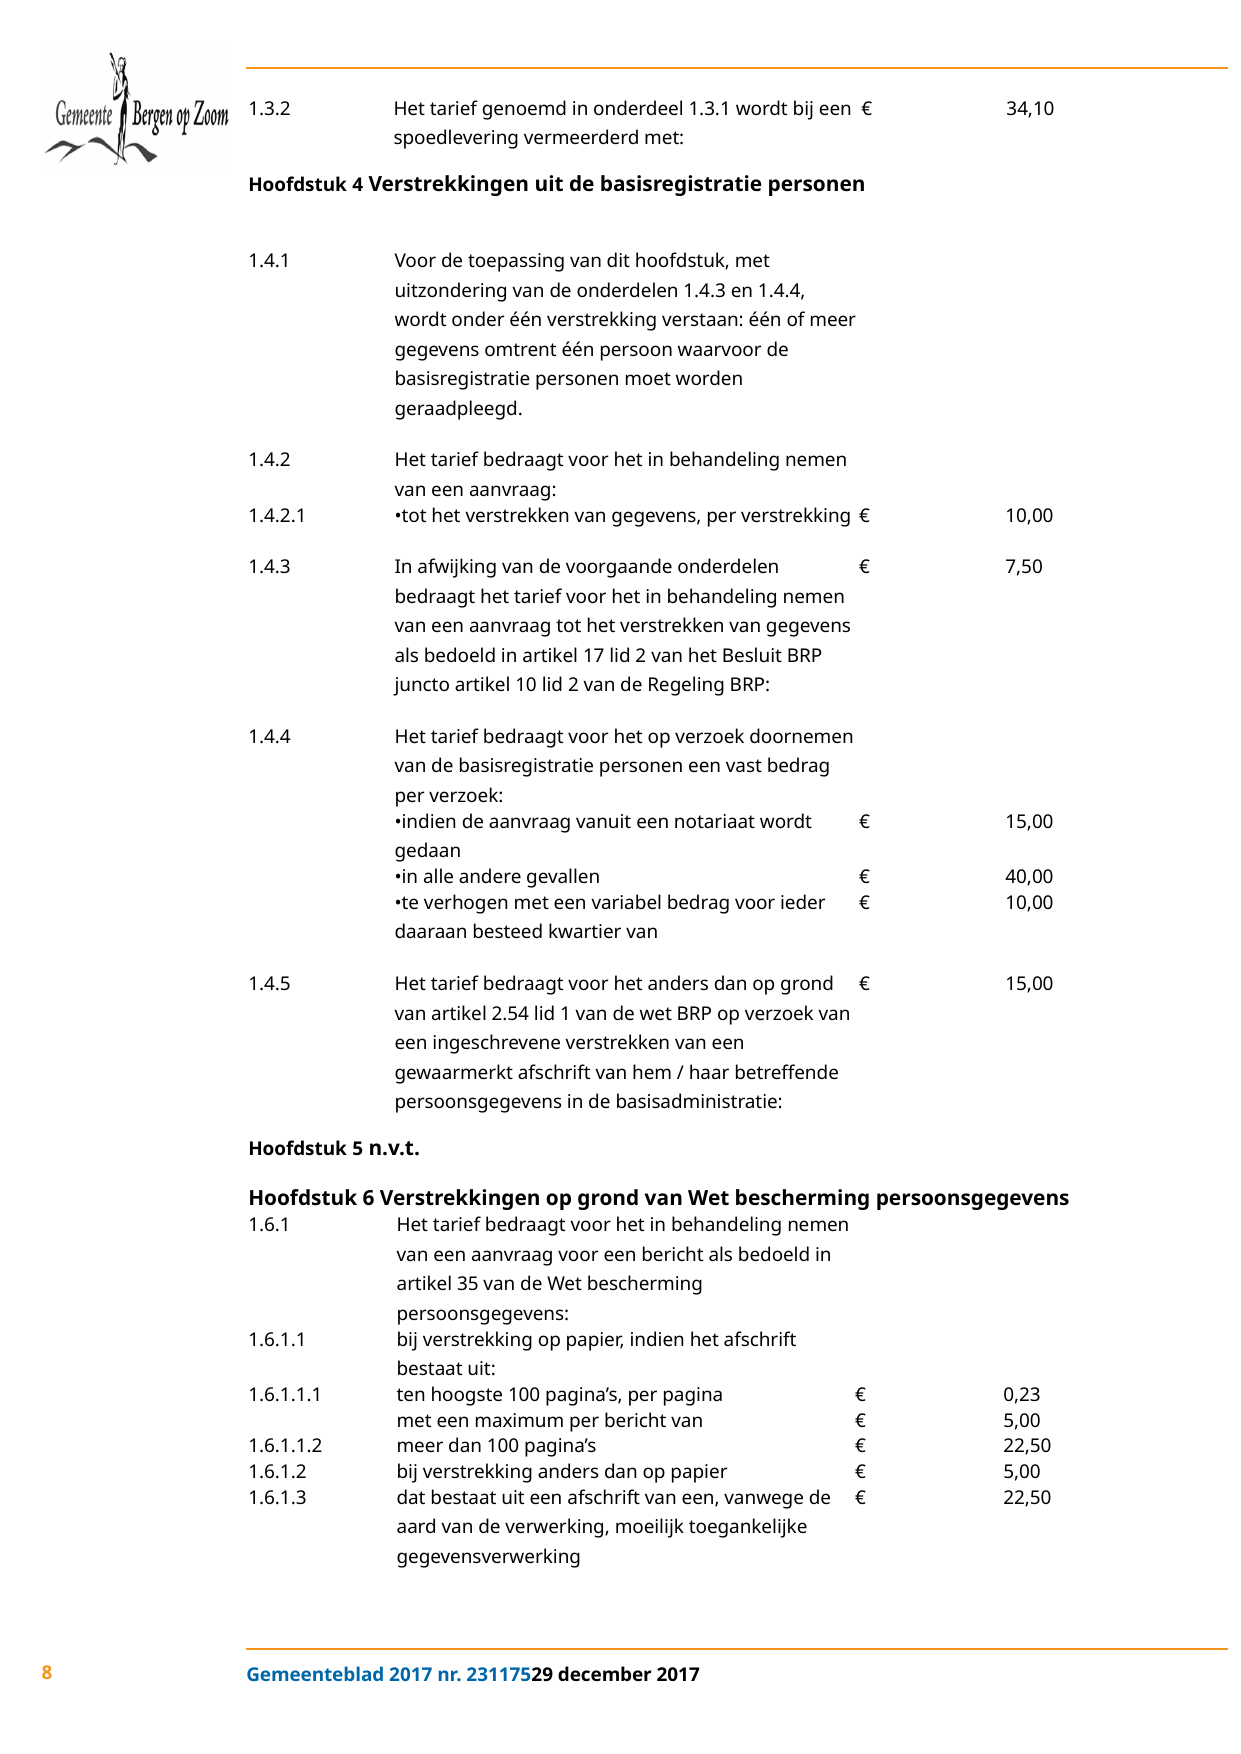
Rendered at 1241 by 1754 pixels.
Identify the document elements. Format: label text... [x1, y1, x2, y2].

table_cell bij verstrekking anders dan op papier [396, 1458, 855, 1484]
table_cell In afwijking van de voorgaande onderdelen bedraagt het tarief voor het in behandeling nemen van een aanvraag tot het verstrekken van gegevens als bedoeld in artikel 17 lid 2 van het Besluit BRP juncto artikel 10 lid 2 van de Regeling BRP: [394, 553, 859, 697]
table_cell € [861, 95, 1006, 150]
table_cell [859, 723, 1005, 808]
table_header [1005, 247, 1152, 421]
table_cell 1.4.5 [248, 970, 394, 1114]
table_cell 15,00 [1005, 808, 1152, 863]
table_cell Het tarief bedraagt voor het op verzoek doornemen van de basisregistratie personen een vast bedrag per verzoek: [394, 723, 859, 808]
table_cell [859, 944, 1005, 970]
table_cell dat bestaat uit een afschrift van een, vanwege de aard van de verwerking, moeilijk toegankelijke gegevensverwerking [396, 1484, 855, 1569]
table_cell meer dan 100 pagina’s [396, 1433, 855, 1458]
table_cell [1005, 447, 1152, 502]
table_cell 10,00 [1005, 889, 1152, 944]
table_cell € [855, 1433, 1003, 1458]
table_cell [859, 421, 1005, 447]
table_cell [248, 944, 394, 970]
table_cell [855, 1326, 1003, 1381]
table_cell 22,50 [1003, 1433, 1152, 1458]
table_cell ten hoogste 100 pagina’s, per pagina [396, 1381, 855, 1407]
text Hoofdstuk 6 Verstrekkingen op grond van Wet bescherming persoonsgegevens [248, 1183, 1152, 1211]
table_cell € [859, 863, 1005, 889]
table_cell [1005, 698, 1152, 723]
table_cell 40,00 [1005, 863, 1152, 889]
table_cell [248, 863, 394, 889]
table_cell [394, 698, 859, 723]
table_cell 10,00 [1005, 502, 1152, 528]
table_cell [1005, 421, 1152, 447]
table_cell [248, 528, 394, 553]
table_cell 1.4.3 [248, 553, 394, 697]
table_cell 1.3.2 [248, 95, 393, 150]
table_cell 1.4.2 [248, 447, 394, 502]
table_cell € [859, 502, 1005, 528]
table_cell [1003, 1326, 1152, 1381]
table_cell [855, 1569, 1003, 1594]
table_cell 15,00 [1005, 970, 1152, 1114]
table_cell 1.4.2.1 [248, 502, 394, 528]
table_cell 5,00 [1003, 1407, 1152, 1432]
table_cell 7,50 [1005, 553, 1152, 697]
table_cell € [855, 1407, 1003, 1432]
text Hoofdstuk 4 Verstrekkingen uit de basisregistratie personen [248, 169, 1152, 198]
table_cell € [855, 1484, 1003, 1569]
table_cell 1.6.1.1.1 [248, 1381, 396, 1407]
table_cell 22,50 [1003, 1484, 1152, 1569]
table_cell •tot het verstrekken van gegevens, per verstrekking [394, 502, 859, 528]
table_header [1003, 1211, 1152, 1326]
table_cell •in alle andere gevallen [394, 863, 859, 889]
table_cell 1.6.1.3 [248, 1484, 396, 1569]
table_cell [859, 528, 1005, 553]
table_header [855, 1211, 1003, 1326]
table_cell •te verhogen met een variabel bedrag voor ieder daaraan besteed kwartier van [394, 889, 859, 944]
table_cell [248, 808, 394, 863]
text Hoofdstuk 5 n.v.t. [248, 1133, 1152, 1162]
table_cell € [859, 970, 1005, 1114]
table_cell 1.6.1.2 [248, 1458, 396, 1484]
table_cell [396, 1569, 855, 1594]
table_cell [248, 1569, 396, 1594]
table_cell € [859, 553, 1005, 697]
table_header 1.4.1 [248, 247, 394, 421]
table_cell [394, 944, 859, 970]
table_cell € [859, 808, 1005, 863]
table_cell 1.6.1.1.2 [248, 1433, 396, 1458]
table_cell [1005, 528, 1152, 553]
table_header Het tarief bedraagt voor het in behandeling nemen van een aanvraag voor een bericht als bedoeld in artikel 35 van de Wet bescherming persoonsgegevens: [396, 1211, 855, 1326]
table_cell [248, 698, 394, 723]
table_cell [1005, 944, 1152, 970]
table_cell 34,10 [1006, 95, 1152, 150]
table_cell [248, 1407, 396, 1432]
table_cell met een maximum per bericht van [396, 1407, 855, 1432]
table_cell 1.6.1.1 [248, 1326, 396, 1381]
table_cell € [855, 1458, 1003, 1484]
table_cell € [855, 1381, 1003, 1407]
table_header [859, 247, 1005, 421]
table_header Voor de toepassing van dit hoofdstuk, met uitzondering van de onderdelen 1.4.3 en 1.4.4, wordt onder één verstrekking verstaan: één of meer gegevens omtrent één persoon waarvoor de basisregistratie personen moet worden geraadpleegd. [394, 247, 859, 421]
table_cell [248, 889, 394, 944]
table_cell Het tarief bedraagt voor het anders dan op grond van artikel 2.54 lid 1 van de wet BRP op verzoek van een ingeschrevene verstrekken van een gewaarmerkt afschrift van hem / haar betreffende persoonsgegevens in de basisadministratie: [394, 970, 859, 1114]
table_cell 5,00 [1003, 1458, 1152, 1484]
table_cell 1.4.4 [248, 723, 394, 808]
table_cell [859, 447, 1005, 502]
table_cell [248, 421, 394, 447]
table_cell [859, 698, 1005, 723]
table_header 1.6.1 [248, 1211, 396, 1326]
table_cell [1003, 1569, 1152, 1594]
table_cell 0,23 [1003, 1381, 1152, 1407]
table_cell Het tarief genoemd in onderdeel 1.3.1 wordt bij een spoedlevering vermeerderd met: [393, 95, 861, 150]
table_cell [394, 421, 859, 447]
picture [41, 47, 231, 172]
table_cell •indien de aanvraag vanuit een notariaat wordt gedaan [394, 808, 859, 863]
table_cell [394, 528, 859, 553]
table_cell € [859, 889, 1005, 944]
table_cell bij verstrekking op papier, indien het afschrift bestaat uit: [396, 1326, 855, 1381]
table_cell [1005, 723, 1152, 808]
table_cell Het tarief bedraagt voor het in behandeling nemen van een aanvraag: [394, 447, 859, 502]
